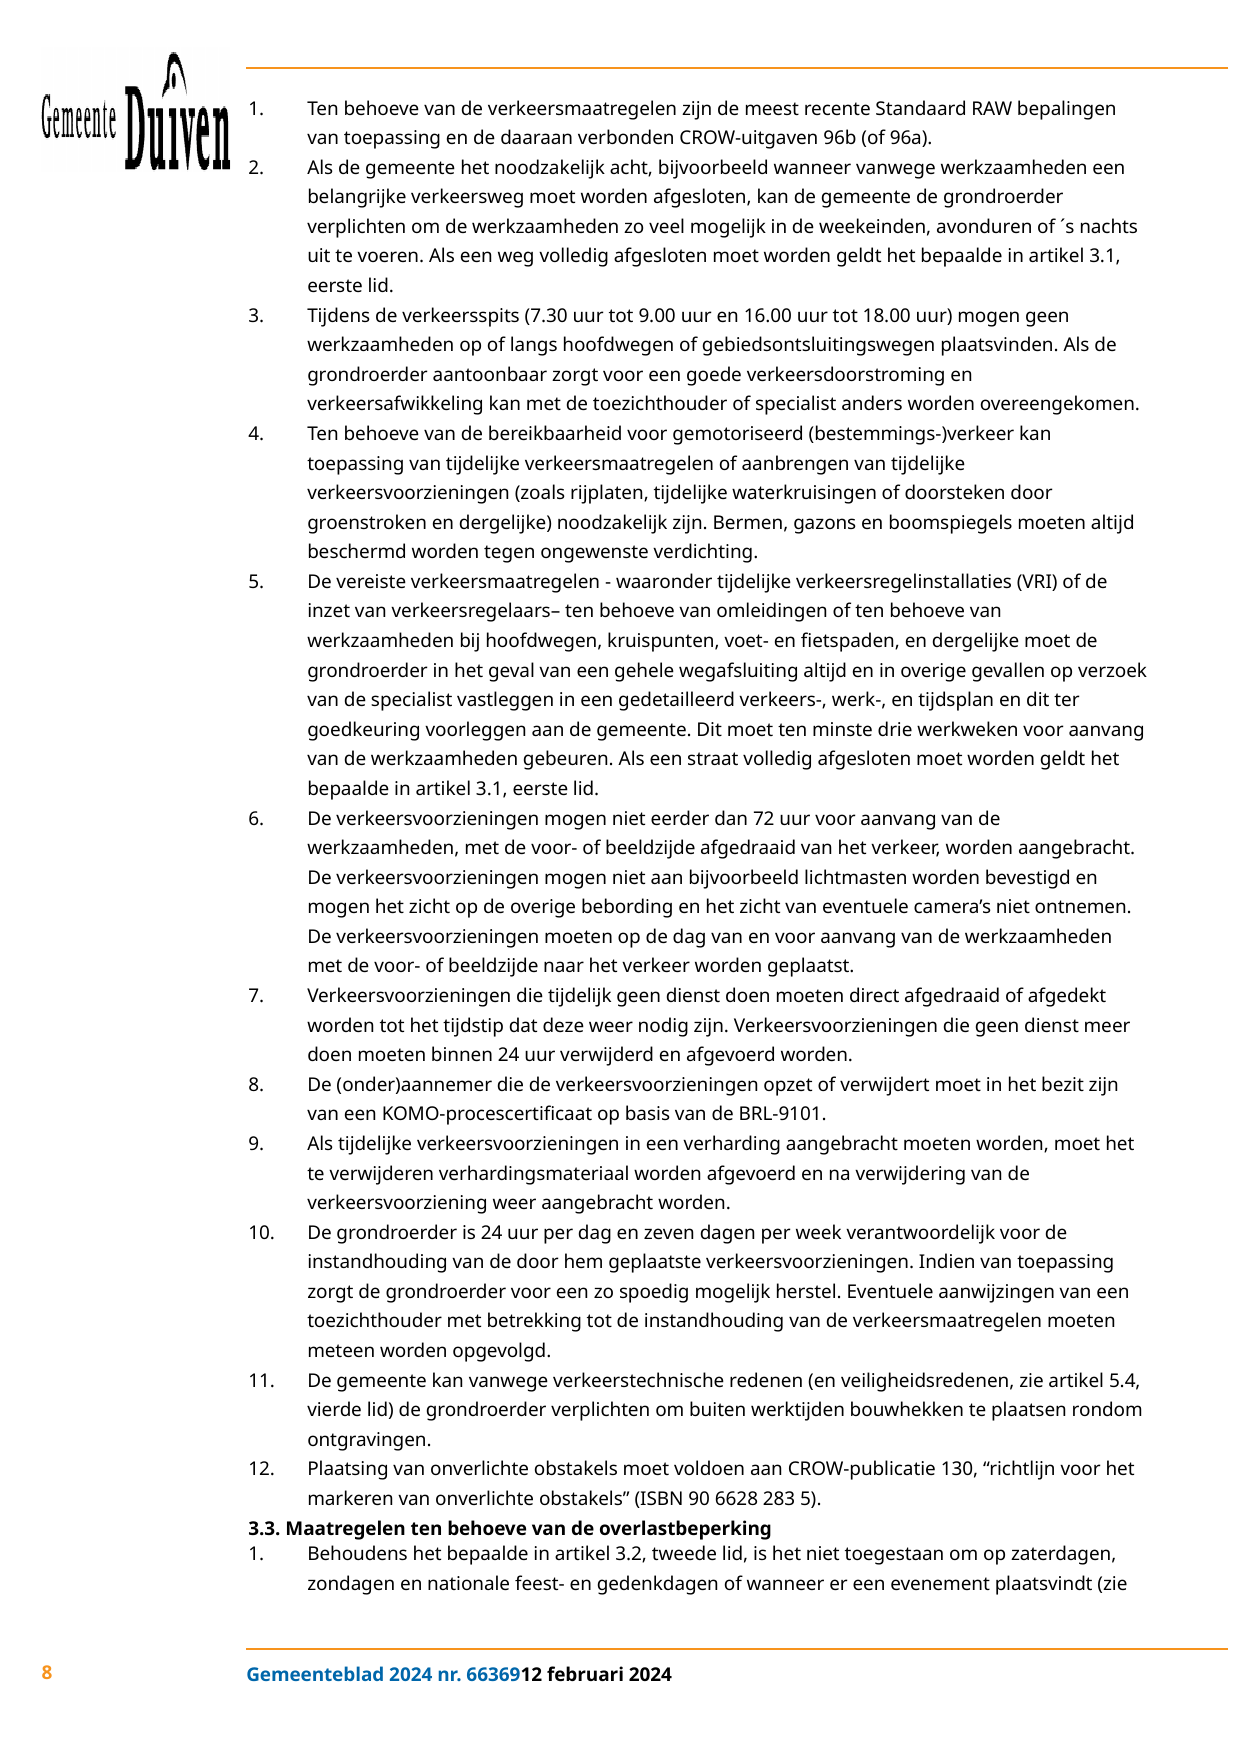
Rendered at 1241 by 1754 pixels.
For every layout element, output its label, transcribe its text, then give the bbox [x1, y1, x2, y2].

list Tijdens de verkeersspits (7.30 uur tot 9.00 uur en 16.00 uur tot 18.00 uur) mogen geen werkzaamheden op of langs hoofdwegen of gebiedsontsluitingswegen plaatsvinden. Als de grondroerder aantoonbaar zorgt voor een goede verkeersdoorstroming en verkeersafwikkeling kan met de toezichthouder of specialist anders worden overeengekomen. [248, 302, 1152, 416]
list Als tijdelijke verkeersvoorzieningen in een verharding aangebracht moeten worden, moet het te verwijderen verhardingsmateriaal worden afgevoerd en na verwijdering van de verkeersvoorziening weer aangebracht worden. [248, 1130, 1152, 1215]
list Verkeersvoorzieningen die tijdelijk geen dienst doen moeten direct afgedraaid of afgedekt worden tot het tijdstip dat deze weer nodig zijn. Verkeersvoorzieningen die geen dienst meer doen moeten binnen 24 uur verwijderd en afgevoerd worden. [248, 982, 1152, 1067]
picture [41, 47, 231, 172]
list De (onder)aannemer die de verkeersvoorzieningen opzet of verwijdert moet in het bezit zijn van een KOMO-procescertificaat op basis van de BRL-9101. [248, 1071, 1152, 1126]
text 3.3. Maatregelen ten behoeve van de overlastbeperking [248, 1515, 1152, 1541]
list De vereiste verkeersmaatregelen - waaronder tijdelijke verkeersregelinstallaties (VRI) of de inzet van verkeersregelaars– ten behoeve van omleidingen of ten behoeve van werkzaamheden bij hoofdwegen, kruispunten, voet- en fietspaden, en dergelijke moet de grondroerder in het geval van een gehele wegafsluiting altijd en in overige gevallen op verzoek van de specialist vastleggen in een gedetailleerd verkeers-, werk-, en tijdsplan en dit ter goedkeuring voorleggen aan de gemeente. Dit moet ten minste drie werkweken voor aanvang van de werkzaamheden gebeuren. Als een straat volledig afgesloten moet worden geldt het bepaalde in artikel 3.1, eerste lid. [248, 568, 1152, 801]
list De grondroerder is 24 uur per dag en zeven dagen per week verantwoordelijk voor de instandhouding van de door hem geplaatste verkeersvoorzieningen. Indien van toepassing zorgt de grondroerder voor een zo spoedig mogelijk herstel. Eventuele aanwijzingen van een toezichthouder met betrekking tot de instandhouding van de verkeersmaatregelen moeten meteen worden opgevolgd. [248, 1219, 1152, 1363]
list Als de gemeente het noodzakelijk acht, bijvoorbeeld wanneer vanwege werkzaamheden een belangrijke verkeersweg moet worden afgesloten, kan de gemeente de grondroerder verplichten om de werkzaamheden zo veel mogelijk in de weekeinden, avonduren of ´s nachts uit te voeren. Als een weg volledig afgesloten moet worden geldt het bepaalde in artikel 3.1, eerste lid. [248, 154, 1152, 298]
list Ten behoeve van de verkeersmaatregelen zijn de meest recente Standaard RAW bepalingen van toepassing en de daaraan verbonden CROW-uitgaven 96b (of 96a). [248, 95, 1152, 150]
list Plaatsing van onverlichte obstakels moet voldoen aan CROW-publicatie 130, “richtlijn voor het markeren van onverlichte obstakels” (ISBN 90 6628 283 5). [248, 1456, 1152, 1511]
list Ten behoeve van de bereikbaarheid voor gemotoriseerd (bestemmings-)verkeer kan toepassing van tijdelijke verkeersmaatregelen of aanbrengen van tijdelijke verkeersvoorzieningen (zoals rijplaten, tijdelijke waterkruisingen of doorsteken door groenstroken en dergelijke) noodzakelijk zijn. Bermen, gazons en boomspiegels moeten altijd beschermd worden tegen ongewenste verdichting. [248, 420, 1152, 564]
list Behoudens het bepaalde in artikel 3.2, tweede lid, is het niet toegestaan om op zaterdagen, zondagen en nationale feest- en gedenkdagen of wanneer er een evenement plaatsvindt (zie [248, 1541, 1152, 1596]
list De gemeente kan vanwege verkeerstechnische redenen (en veiligheidsredenen, zie artikel 5.4, vierde lid) de grondroerder verplichten om buiten werktijden bouwhekken te plaatsen rondom ontgravingen. [248, 1367, 1152, 1452]
list De verkeersvoorzieningen mogen niet eerder dan 72 uur voor aanvang van de werkzaamheden, met de voor- of beeldzijde afgedraaid van het verkeer, worden aangebracht. De verkeersvoorzieningen mogen niet aan bijvoorbeeld lichtmasten worden bevestigd en mogen het zicht op de overige bebording en het zicht van eventuele camera’s niet ontnemen. De verkeersvoorzieningen moeten op de dag van en voor aanvang van de werkzaamheden met de voor- of beeldzijde naar het verkeer worden geplaatst. [248, 805, 1152, 978]
